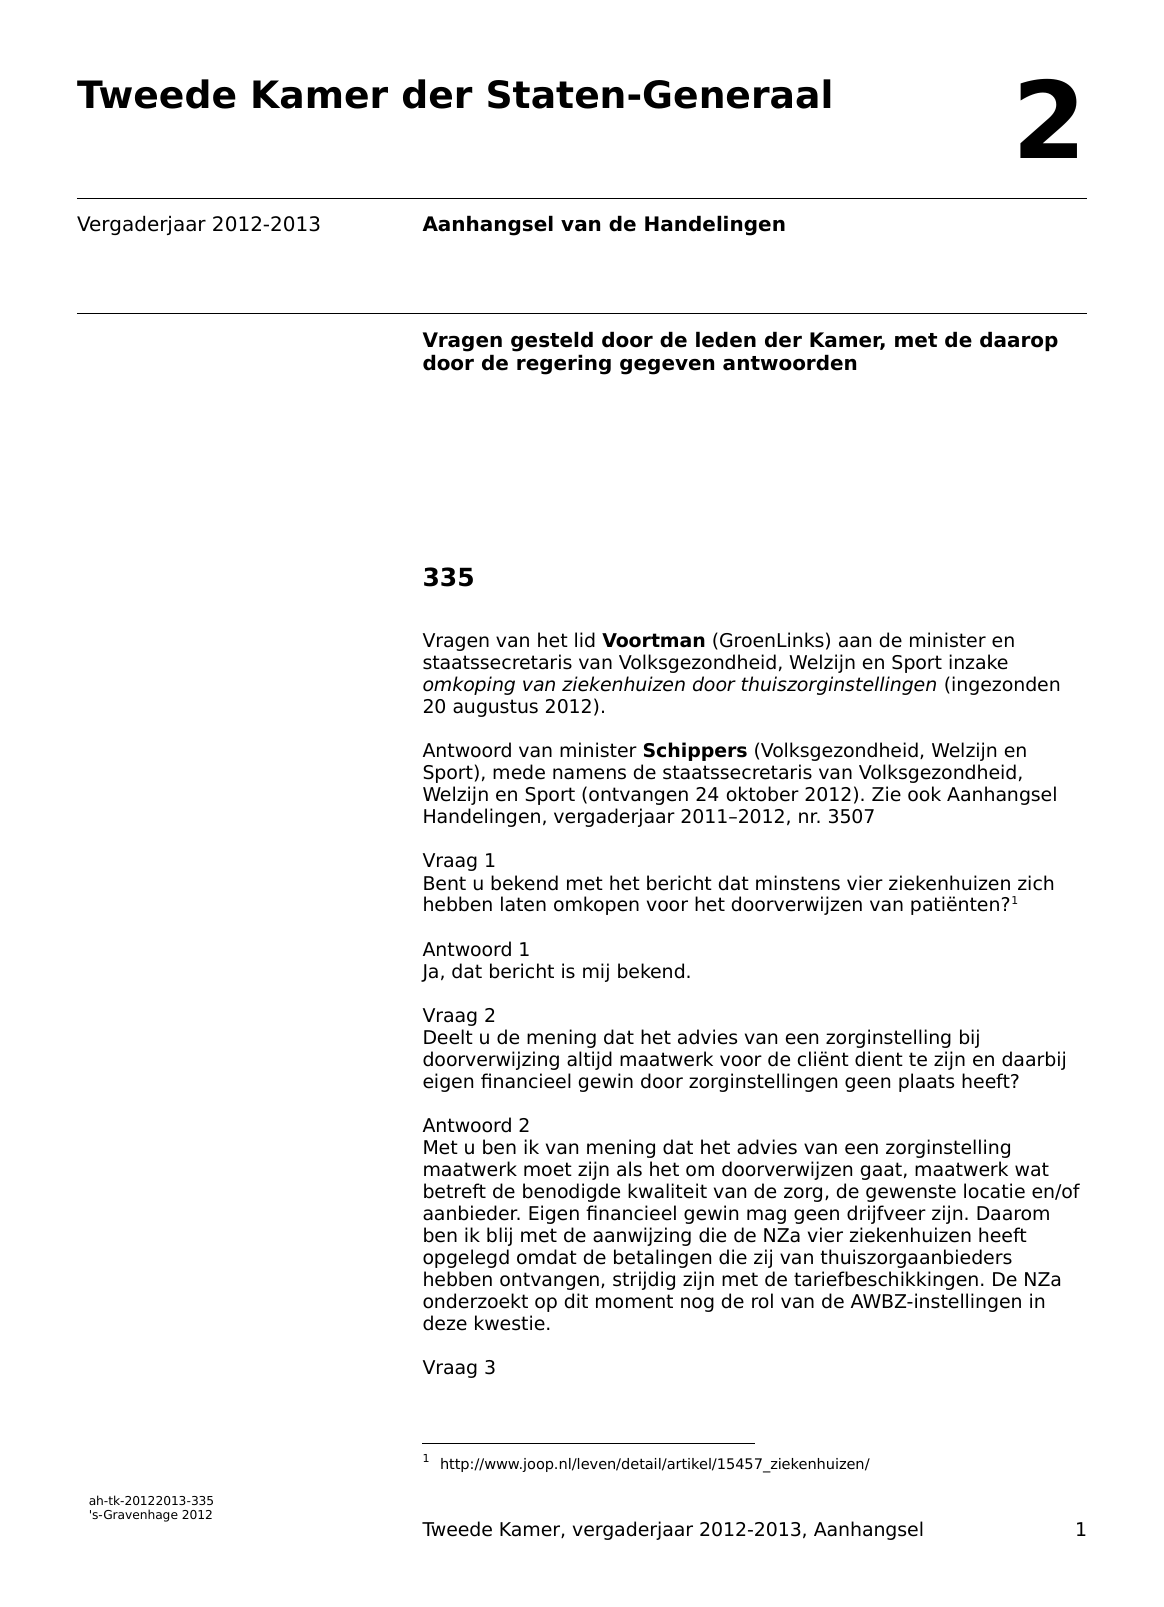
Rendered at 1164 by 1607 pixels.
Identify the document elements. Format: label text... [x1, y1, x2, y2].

text Vraag 1 [422, 850, 1087, 872]
text 's-Gravenhage 2012 [88, 1508, 323, 1522]
text Vraag 3 [422, 1357, 1087, 1379]
table_header Tweede Kamer der Staten-Generaal [77, 59, 886, 198]
text 335 [422, 563, 1087, 592]
text Antwoord van minister Schippers (Volksgezondheid, Welzijn en Sport), mede namens de staatssecretaris van Volksgezondheid, Welzijn en Sport (ontvangen 24 oktober 2012). Zie ook Aanhangsel Handelingen, vergaderjaar 2011–2012, nr. 3507 [422, 740, 1087, 828]
table_header 2 [886, 59, 1087, 198]
text Antwoord 2 [422, 1115, 1087, 1137]
text Antwoord 1 [422, 938, 1087, 961]
text ah-tk-20122013-335 [88, 1494, 323, 1508]
table_cell Vragen gesteld door de leden der Kamer, met de daarop door de regering gegeven antwoorden [422, 314, 1087, 375]
text Ja, dat bericht is mij bekend. [422, 961, 1087, 982]
text Bent u bekend met het bericht dat minstens vier ziekenhuizen zich hebben laten omkopen voor het doorverwijzen van patiënten? [422, 872, 1087, 916]
table_cell Aanhangsel van de Handelingen [422, 199, 1087, 313]
text Vraag 2 [422, 1005, 1087, 1027]
text http://www.joop.nl/leven/detail/artikel/15457_ziekenhuizen/ [422, 1452, 1087, 1474]
text Vragen van het lid Voortman (GroenLinks) aan de minister en staatssecretaris van Volksgezondheid, Welzijn en Sport inzake omkoping van ziekenhuizen door thuiszorginstellingen (ingezonden 20 augustus 2012). [422, 630, 1087, 718]
text Deelt u de mening dat het advies van een zorginstelling bij doorverwijzing altijd maatwerk voor de cliënt dient te zijn en daarbij eigen financieel gewin door zorginstellingen geen plaats heeft? [422, 1027, 1087, 1093]
table_cell Vergaderjaar 2012-2013 [77, 199, 422, 313]
table_cell [77, 314, 422, 375]
text Met u ben ik van mening dat het advies van een zorginstelling maatwerk moet zijn als het om doorverwijzen gaat, maatwerk wat betreft de benodigde kwaliteit van de zorg, de gewenste locatie en/of aanbieder. Eigen financieel gewin mag geen drijfveer zijn. Daarom ben ik blij met de aanwijzing die de NZa vier ziekenhuizen heeft opgelegd omdat de betalingen die zij van thuiszorgaanbieders hebben ontvangen, strijdig zijn met de tariefbeschikkingen. De NZa onderzoekt op dit moment nog de rol van de AWBZ-instellingen in deze kwestie. [422, 1137, 1087, 1334]
